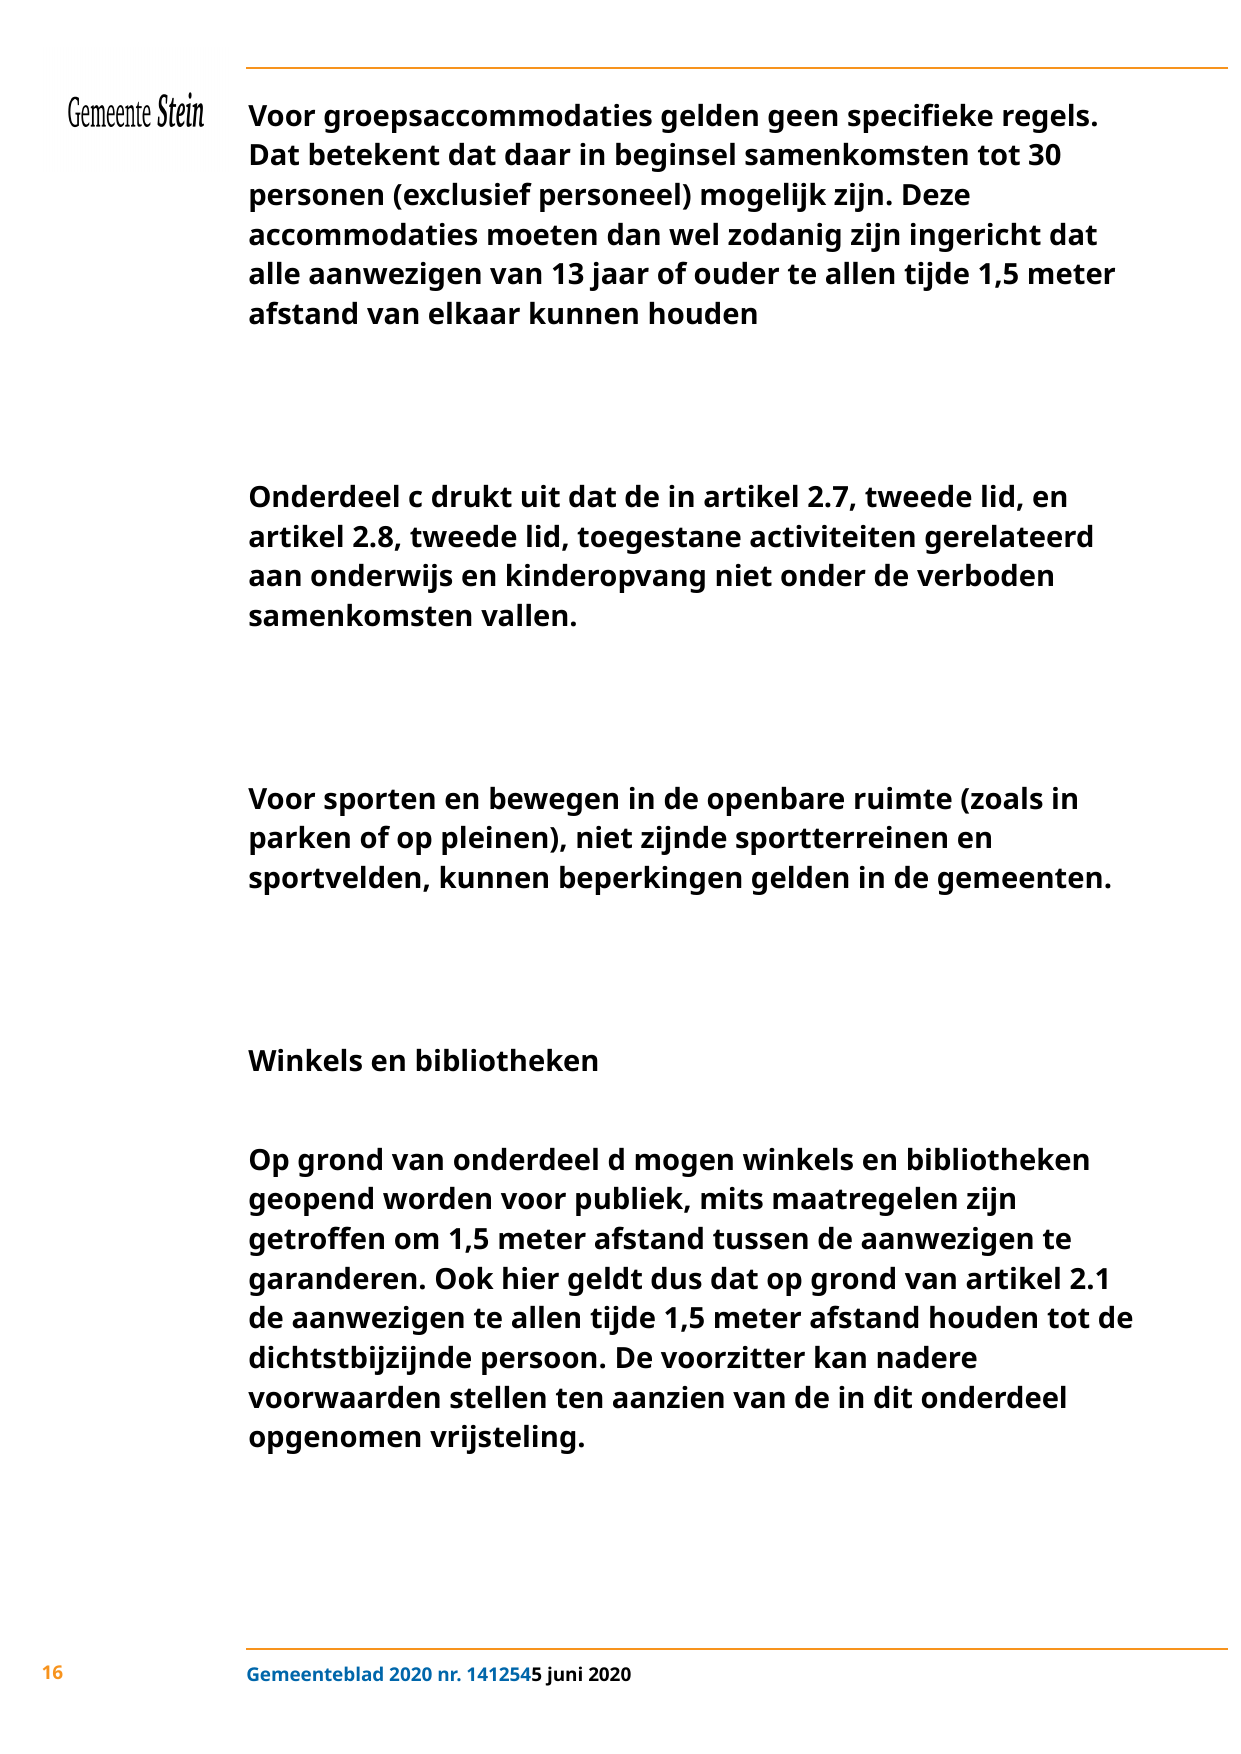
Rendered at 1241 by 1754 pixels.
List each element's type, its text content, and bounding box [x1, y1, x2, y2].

text Op grond van onderdeel d mogen winkels en bibliotheken geopend worden voor publiek, mits maatregelen zijn getroffen om 1,5 meter afstand tussen de aanwezigen te garanderen. Ook hier geldt dus dat op grond van artikel 2.1 de aanwezigen te allen tijde 1,5 meter afstand houden tot de dichtstbijzijnde persoon. De voorzitter kan nadere voorwaarden stellen ten aanzien van de in dit onderdeel opgenomen vrijsteling. [248, 1139, 1152, 1456]
text Voor sporten en bewegen in de openbare ruimte (zoals in parken of op pleinen), niet zijnde sportterreinen en sportvelden, kunnen beperkingen gelden in de gemeenten. [248, 778, 1152, 897]
text Voor groepsaccommodaties gelden geen specifieke regels. Dat betekent dat daar in beginsel samenkomsten tot 30 personen (exclusief personeel) mogelijk zijn. Deze accommodaties moeten dan wel zodanig zijn ingericht dat alle aanwezigen van 13 jaar of ouder te allen tijde 1,5 meter afstand van elkaar kunnen houden [248, 95, 1152, 333]
text Onderdeel c drukt uit dat de in artikel 2.7, tweede lid, en artikel 2.8, tweede lid, toegestane activiteiten gerelateerd aan onderwijs en kinderopvang niet onder de verboden samenkomsten vallen. [248, 476, 1152, 635]
text Winkels en bibliotheken [248, 1040, 1152, 1080]
picture [41, 47, 231, 172]
